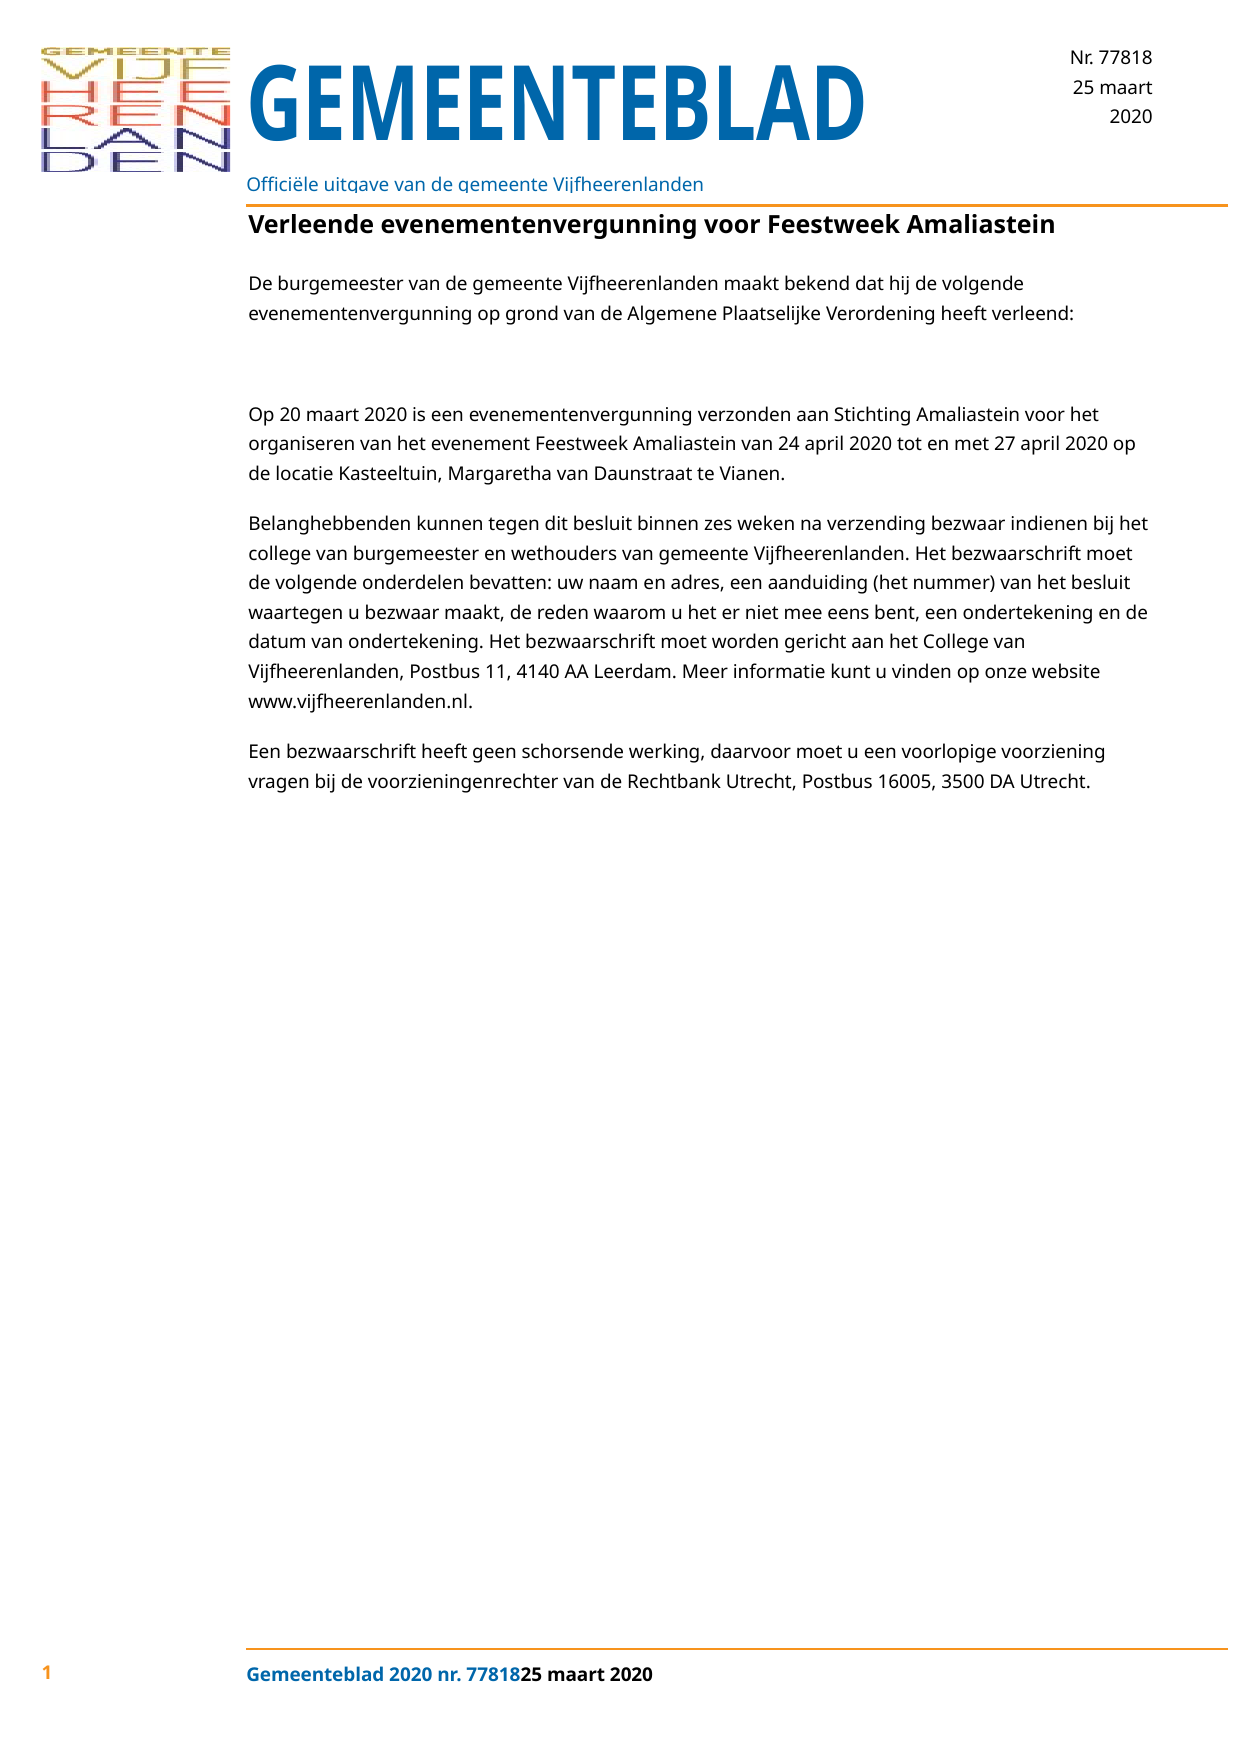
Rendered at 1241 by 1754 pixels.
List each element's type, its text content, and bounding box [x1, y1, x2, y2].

text Op 20 maart 2020 is een evenementenvergunning verzonden aan Stichting Amaliastein voor het organiseren van het evenement Feestweek Amaliastein van 24 april 2020 tot en met 27 april 2020 op de locatie Kasteeltuin, Margaretha van Daunstraat te Vianen. [248, 401, 1152, 486]
text De burgemeester van de gemeente Vijfheerenlanden maakt bekend dat hij de volgende evenementenvergunning op grond van de Algemene Plaatselijke Verordening heeft verleend: [248, 270, 1152, 326]
text Een bezwaarschrift heeft geen schorsende werking, daarvoor moet u een voorlopige voorziening vragen bij de voorzieningenrechter van de Rechtbank Utrecht, Postbus 16005, 3500 DA Utrecht. [248, 738, 1152, 793]
text Verleende evenementenvergunning voor Feestweek Amaliastein [248, 207, 1152, 241]
picture [41, 47, 231, 172]
text Belanghebbenden kunnen tegen dit besluit binnen zes weken na verzending bezwaar indienen bij het college van burgemeester en wethouders van gemeente Vijfheerenlanden. Het bezwaarschrift moet de volgende onderdelen bevatten: uw naam en adres, een aanduiding (het nummer) van het besluit waartegen u bezwaar maakt, de reden waarom u het er niet mee eens bent, een ondertekening en de datum van ondertekening. Het bezwaarschrift moet worden gericht aan het College van Vijfheerenlanden, Postbus 11, 4140 AA Leerdam. Meer informatie kunt u vinden op onze website www.vijfheerenlanden.nl. [248, 510, 1152, 713]
